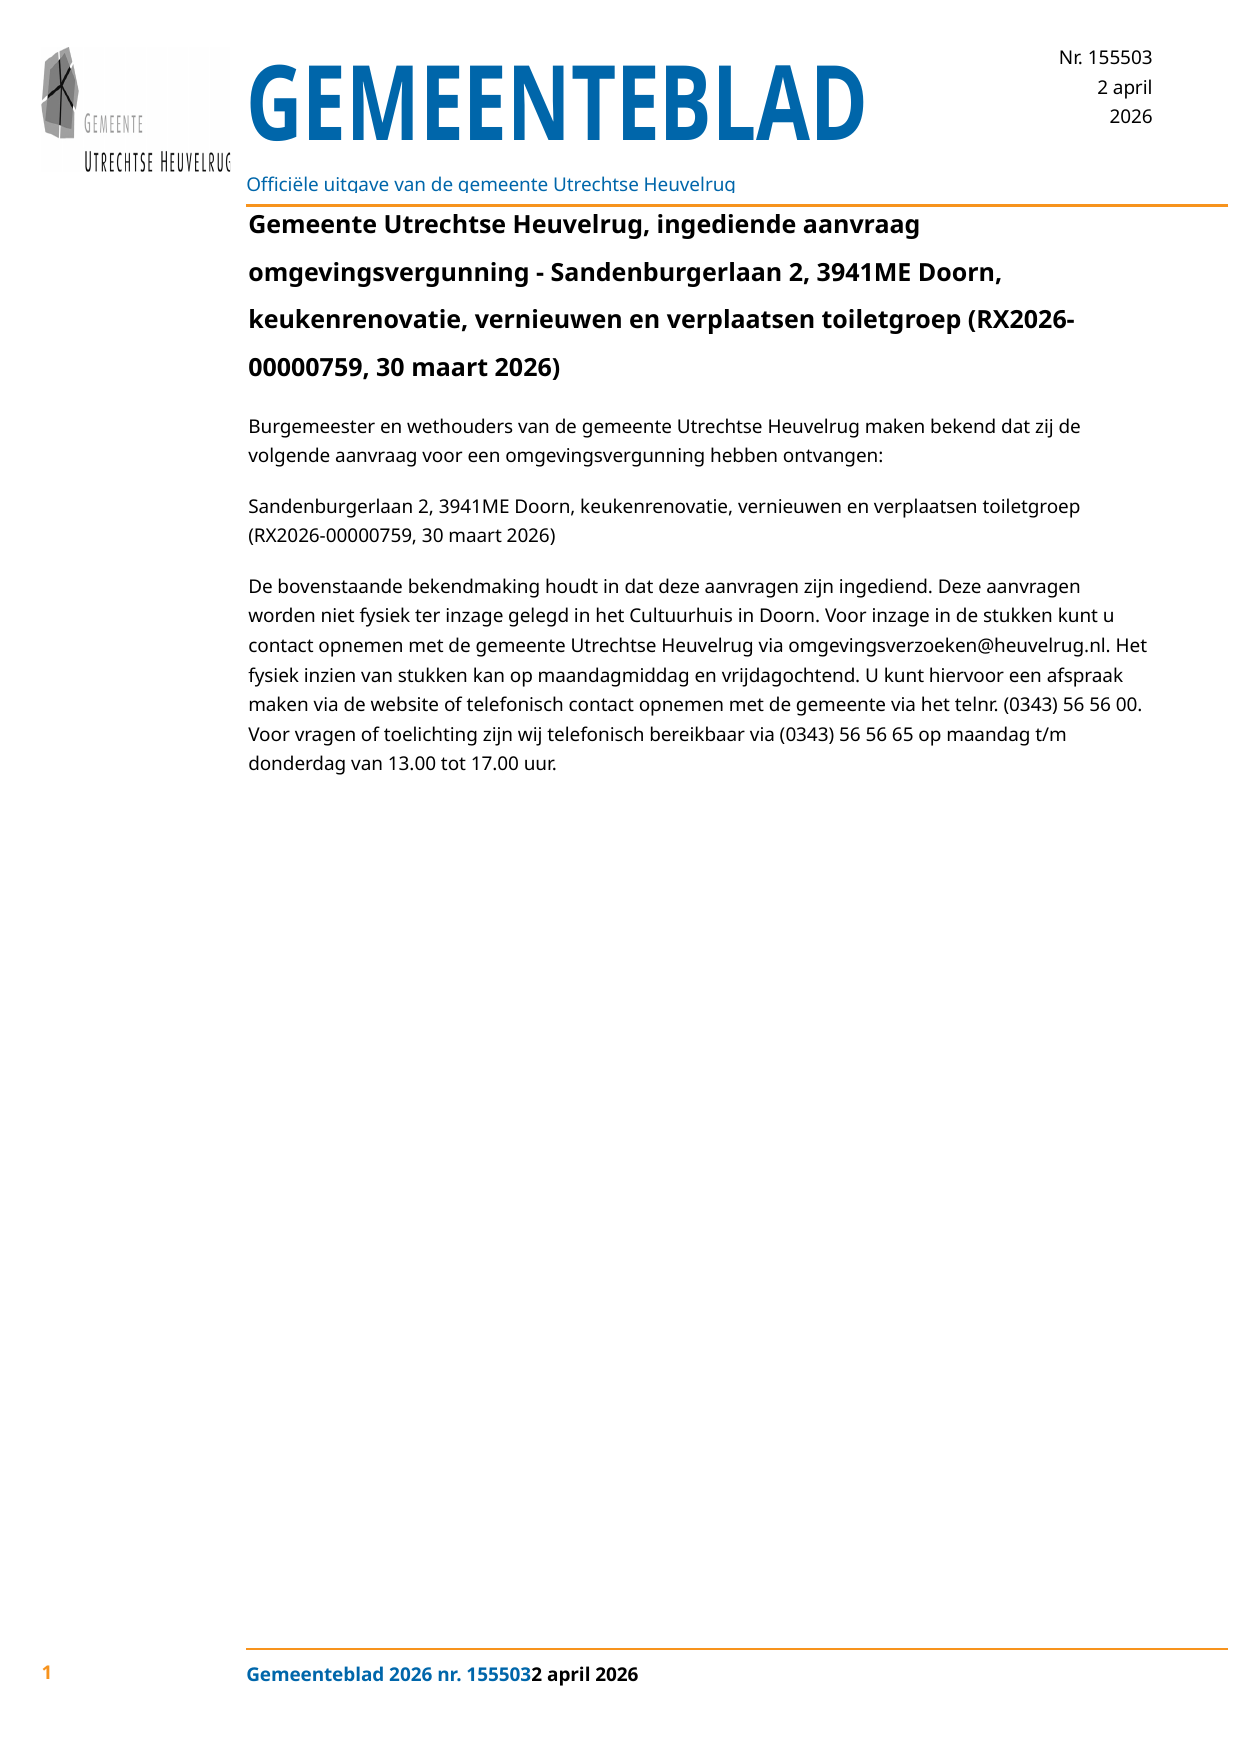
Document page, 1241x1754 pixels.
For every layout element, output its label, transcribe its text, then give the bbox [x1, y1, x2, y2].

text Sandenburgerlaan 2, 3941ME Doorn, keukenrenovatie, vernieuwen en verplaatsen toiletgroep (RX2026-00000759, 30 maart 2026) [248, 493, 1152, 548]
picture [41, 47, 231, 172]
text De bovenstaande bekendmaking houdt in dat deze aanvragen zijn ingediend. Deze aanvragen worden niet fysiek ter inzage gelegd in het Cultuurhuis in Doorn. Voor inzage in de stukken kunt u contact opnemen met de gemeente Utrechtse Heuvelrug via omgevingsverzoeken@heuvelrug.nl. Het fysiek inzien van stukken kan op maandagmiddag en vrijdagochtend. U kunt hiervoor een afspraak maken via de website of telefonisch contact opnemen met de gemeente via het telnr. (0343) 56 56 00. Voor vragen of toelichting zijn wij telefonisch bereikbaar via (0343) 56 56 65 op maandag t/m donderdag van 13.00 tot 17.00 uur. [248, 573, 1152, 776]
text Burgemeester en wethouders van de gemeente Utrechtse Heuvelrug maken bekend dat zij de volgende aanvraag voor een omgevingsvergunning hebben ontvangen: [248, 413, 1152, 468]
text Gemeente Utrechtse Heuvelrug, ingediende aanvraag omgevingsvergunning - Sandenburgerlaan 2, 3941ME Doorn, keukenrenovatie, vernieuwen en verplaatsen toiletgroep (RX2026-00000759, 30 maart 2026) [248, 207, 1152, 384]
